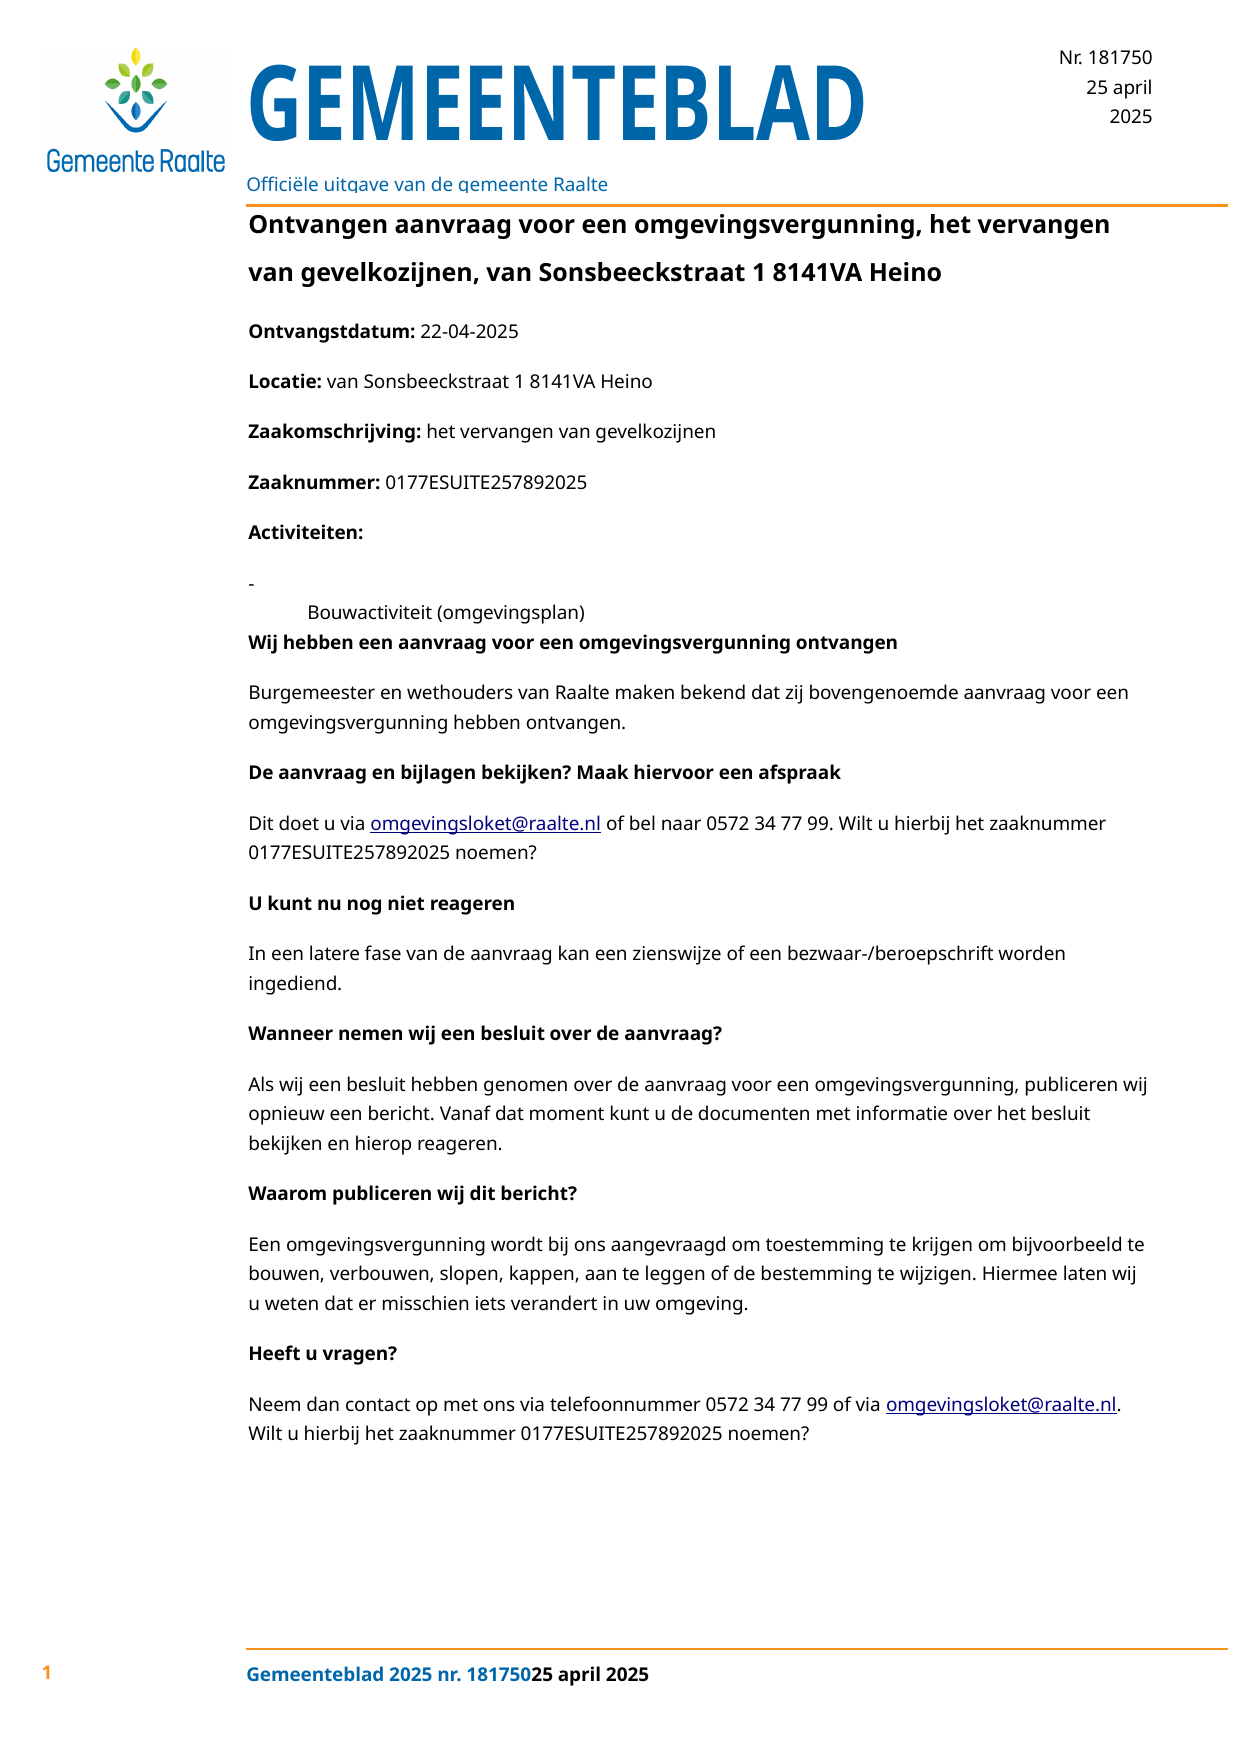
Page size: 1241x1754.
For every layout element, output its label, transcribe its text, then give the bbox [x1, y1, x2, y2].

text Ontvangen aanvraag voor een omgevingsvergunning, het vervangen van gevelkozijnen, van Sonsbeeckstraat 1 8141VA Heino [248, 207, 1152, 288]
text Een omgevingsvergunning wordt bij ons aangevraagd om toestemming te krijgen om bijvoorbeeld te bouwen, verbouwen, slopen, kappen, aan te leggen of de bestemming te wijzigen. Hiermee laten wij u weten dat er misschien iets verandert in uw omgeving. [248, 1231, 1152, 1316]
text Dit doet u via omgevingsloket@raalte.nl of bel naar 0572 34 77 99. Wilt u hierbij het zaaknummer 0177ESUITE257892025 noemen? [248, 810, 1152, 865]
text Locatie: van Sonsbeeckstraat 1 8141VA Heino [248, 368, 1152, 394]
text De aanvraag en bijlagen bekijken? Maak hiervoor een afspraak [248, 759, 1152, 785]
list Bouwactiviteit (omgevingsplan) [248, 599, 1152, 625]
text Neem dan contact op met ons via telefoonnummer 0572 34 77 99 of via omgevingsloket@raalte.nl. Wilt u hierbij het zaaknummer 0177ESUITE257892025 noemen? [248, 1391, 1152, 1446]
text Ontvangstdatum: 22-04-2025 [248, 318, 1152, 344]
text Burgemeester en wethouders van Raalte maken bekend dat zij bovengenoemde aanvraag voor een omgevingsvergunning hebben ontvangen. [248, 679, 1152, 735]
text Waarom publiceren wij dit bericht? [248, 1180, 1152, 1206]
picture [41, 47, 231, 172]
text Zaakomschrijving: het vervangen van gevelkozijnen [248, 419, 1152, 444]
text Als wij een besluit hebben genomen over de aanvraag voor een omgevingsvergunning, publiceren wij opnieuw een bericht. Vanaf dat moment kunt u de documenten met informatie over het besluit bekijken en hierop reageren. [248, 1071, 1152, 1156]
text Activiteiten: [248, 519, 1152, 545]
text Zaaknummer: 0177ESUITE257892025 [248, 469, 1152, 495]
text Heeft u vragen? [248, 1340, 1152, 1366]
text U kunt nu nog niet reageren [248, 890, 1152, 916]
text Wij hebben een aanvraag voor een omgevingsvergunning ontvangen [248, 629, 1152, 655]
text Wanneer nemen wij een besluit over de aanvraag? [248, 1020, 1152, 1046]
text In een latere fase van de aanvraag kan een zienswijze of een bezwaar-/beroepschrift worden ingediend. [248, 940, 1152, 996]
